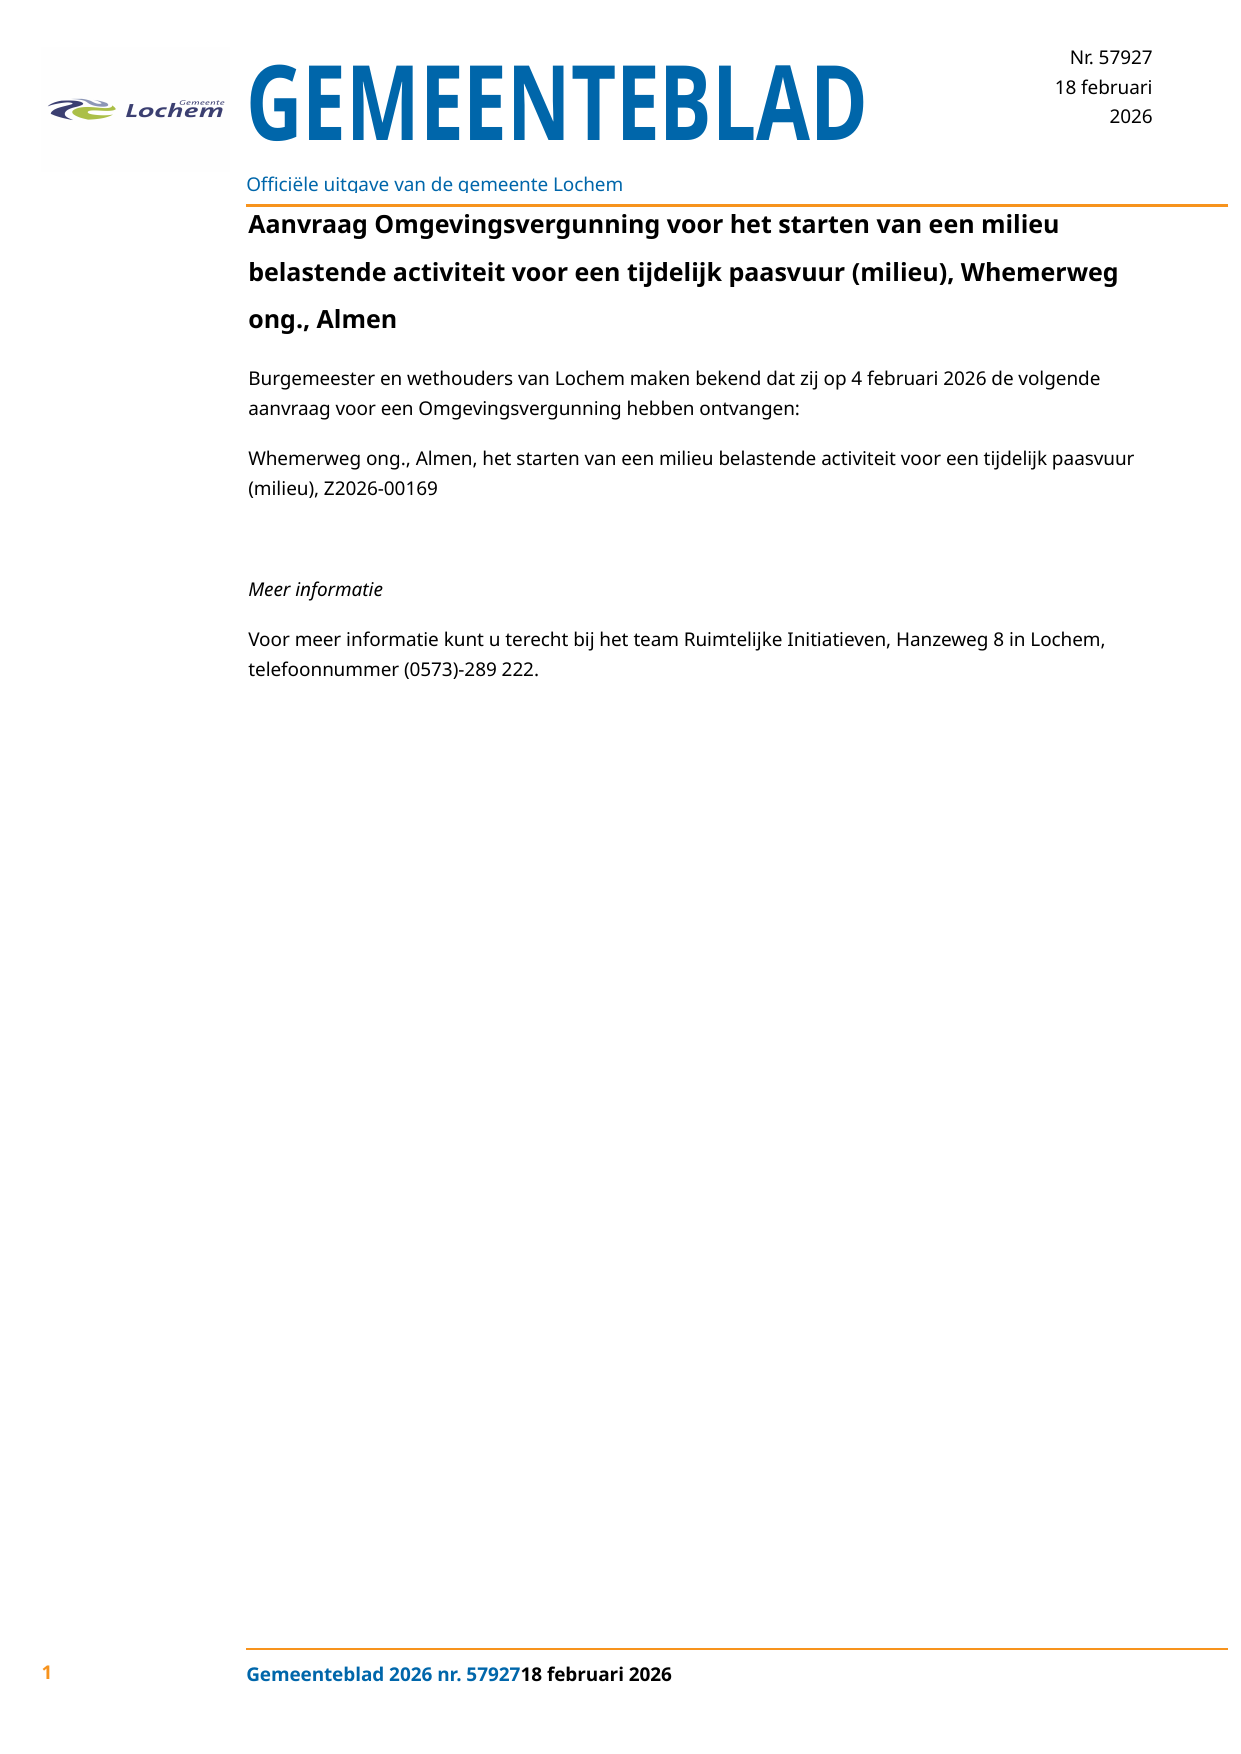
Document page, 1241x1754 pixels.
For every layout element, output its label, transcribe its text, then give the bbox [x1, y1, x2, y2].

text Burgemeester en wethouders van Lochem maken bekend dat zij op 4 februari 2026 de volgende aanvraag voor een Omgevingsvergunning hebben ontvangen: [248, 366, 1152, 421]
text Voor meer informatie kunt u terecht bij het team Ruimtelijke Initiatieven, Hanzeweg 8 in Lochem, telefoonnummer (0573)-289 222. [248, 626, 1152, 682]
text Whemerweg ong., Almen, het starten van een milieu belastende activiteit voor een tijdelijk paasvuur (milieu), Z2026-00169 [248, 446, 1152, 501]
text Aanvraag Omgevingsvergunning voor het starten van een milieu belastende activiteit voor een tijdelijk paasvuur (milieu), Whemerweg ong., Almen [248, 207, 1152, 336]
picture [41, 47, 231, 172]
text Meer informatie [248, 576, 1152, 602]
